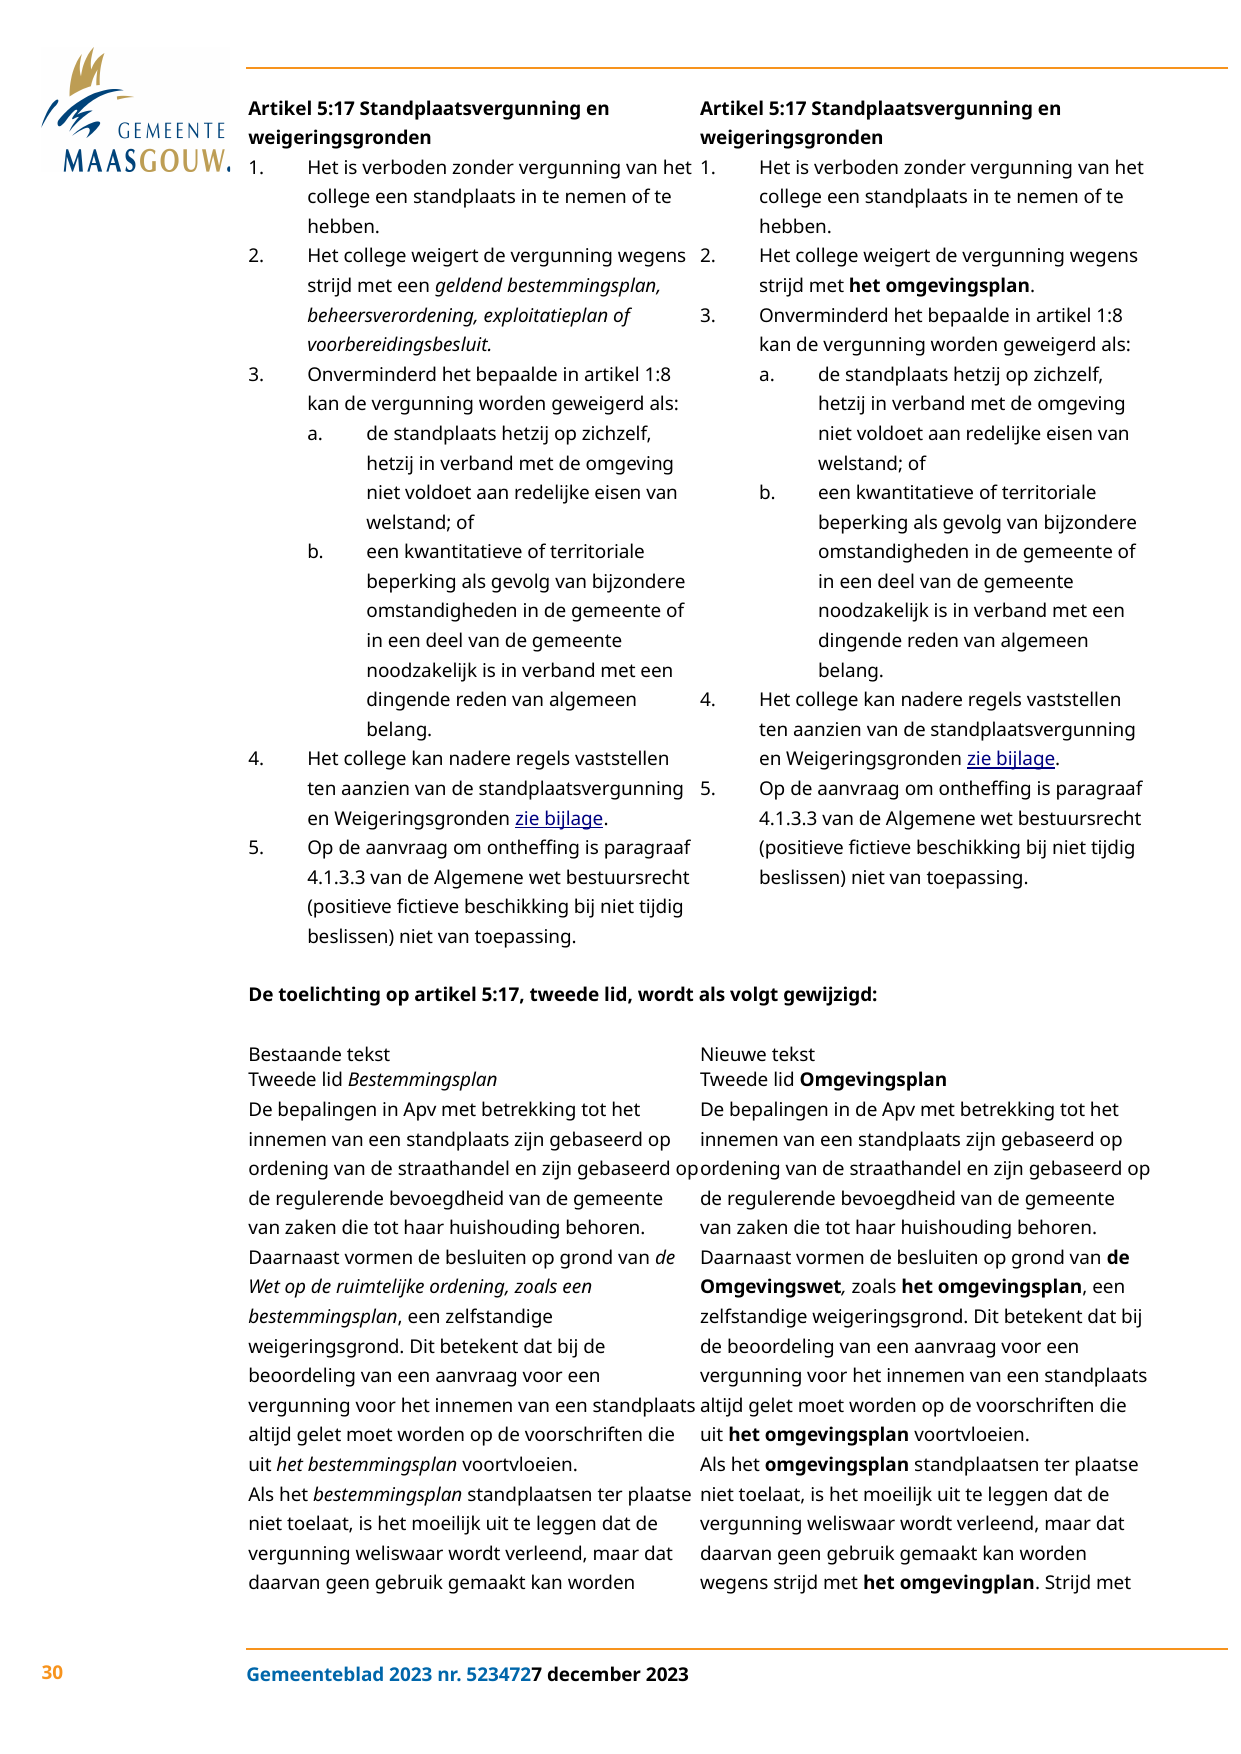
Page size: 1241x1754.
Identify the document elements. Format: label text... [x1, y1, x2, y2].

table_cell Artikel 5:17 Standplaatsvergunning en weigeringsgronden Het is verboden zonder vergunning van het college een standplaats in te nemen of te hebben. Het college weigert de vergunning wegens strijd met het omgevingsplan. Onverminderd het bepaalde in artikel 1:8 kan de vergunning worden geweigerd als: de standplaats hetzij op zichzelf, hetzij in verband met de omgeving niet voldoet aan redelijke eisen van welstand; of een kwantitatieve of territoriale beperking als gevolg van bijzondere omstandigheden in de gemeente of in een deel van de gemeente noodzakelijk is in verband met een dingende reden van algemeen belang. Het college kan nadere regels vaststellen ten aanzien van de standplaatsvergunning en Weigeringsgronden zie bijlage. Op de aanvraag om ontheffing is paragraaf 4.1.3.3 van de Algemene wet bestuursrecht (positieve fictieve beschikking bij niet tijdig beslissen) niet van toepassing. [700, 95, 1152, 949]
table_cell Artikel 5:17 Standplaatsvergunning en weigeringsgronden Het is verboden zonder vergunning van het college een standplaats in te nemen of te hebben. Het college weigert de vergunning wegens strijd met een geldend bestemmingsplan, beheersverordening, exploitatieplan of voorbereidingsbesluit. Onverminderd het bepaalde in artikel 1:8 kan de vergunning worden geweigerd als: de standplaats hetzij op zichzelf, hetzij in verband met de omgeving niet voldoet aan redelijke eisen van welstand; of een kwantitatieve of territoriale beperking als gevolg van bijzondere omstandigheden in de gemeente of in een deel van de gemeente noodzakelijk is in verband met een dingende reden van algemeen belang. Het college kan nadere regels vaststellen ten aanzien van de standplaatsvergunning en Weigeringsgronden zie bijlage. Op de aanvraag om ontheffing is paragraaf 4.1.3.3 van de Algemene wet bestuursrecht (positieve fictieve beschikking bij niet tijdig beslissen) niet van toepassing. [248, 95, 700, 949]
table_header Bestaande tekst [248, 1041, 700, 1067]
picture [41, 47, 231, 172]
text De toelichting op artikel 5:17, tweede lid, wordt als volgt gewijzigd: [248, 982, 1152, 1007]
table_cell Tweede lid Bestemmingsplan De bepalingen in Apv met betrekking tot het innemen van een standplaats zijn gebaseerd op ordening van de straathandel en zijn gebaseerd op de regulerende bevoegdheid van de gemeente van zaken die tot haar huishouding behoren. Daarnaast vormen de besluiten op grond van de Wet op de ruimtelijke ordening, zoals een bestemmingsplan, een zelfstandige weigeringsgrond. Dit betekent dat bij de beoordeling van een aanvraag voor een vergunning voor het innemen van een standplaats altijd gelet moet worden op de voorschriften die uit het bestemmingsplan voortvloeien. Als het bestemmingsplan standplaatsen ter plaatse niet toelaat, is het moeilijk uit te leggen dat de vergunning weliswaar wordt verleend, maar dat daarvan geen gebruik gemaakt kan worden [248, 1067, 700, 1595]
table_cell Tweede lid Omgevingsplan De bepalingen in de Apv met betrekking tot het innemen van een standplaats zijn gebaseerd op ordening van de straathandel en zijn gebaseerd op de regulerende bevoegdheid van de gemeente van zaken die tot haar huishouding behoren. Daarnaast vormen de besluiten op grond van de Omgevingswet, zoals het omgevingsplan, een zelfstandige weigeringsgrond. Dit betekent dat bij de beoordeling van een aanvraag voor een vergunning voor het innemen van een standplaats altijd gelet moet worden op de voorschriften die uit het omgevingsplan voortvloeien. Als het omgevingsplan standplaatsen ter plaatse niet toelaat, is het moeilijk uit te leggen dat de vergunning weliswaar wordt verleend, maar dat daarvan geen gebruik gemaakt kan worden wegens strijd met het omgevingplan. Strijd met [700, 1067, 1152, 1595]
table_header Nieuwe tekst [700, 1041, 1152, 1067]
